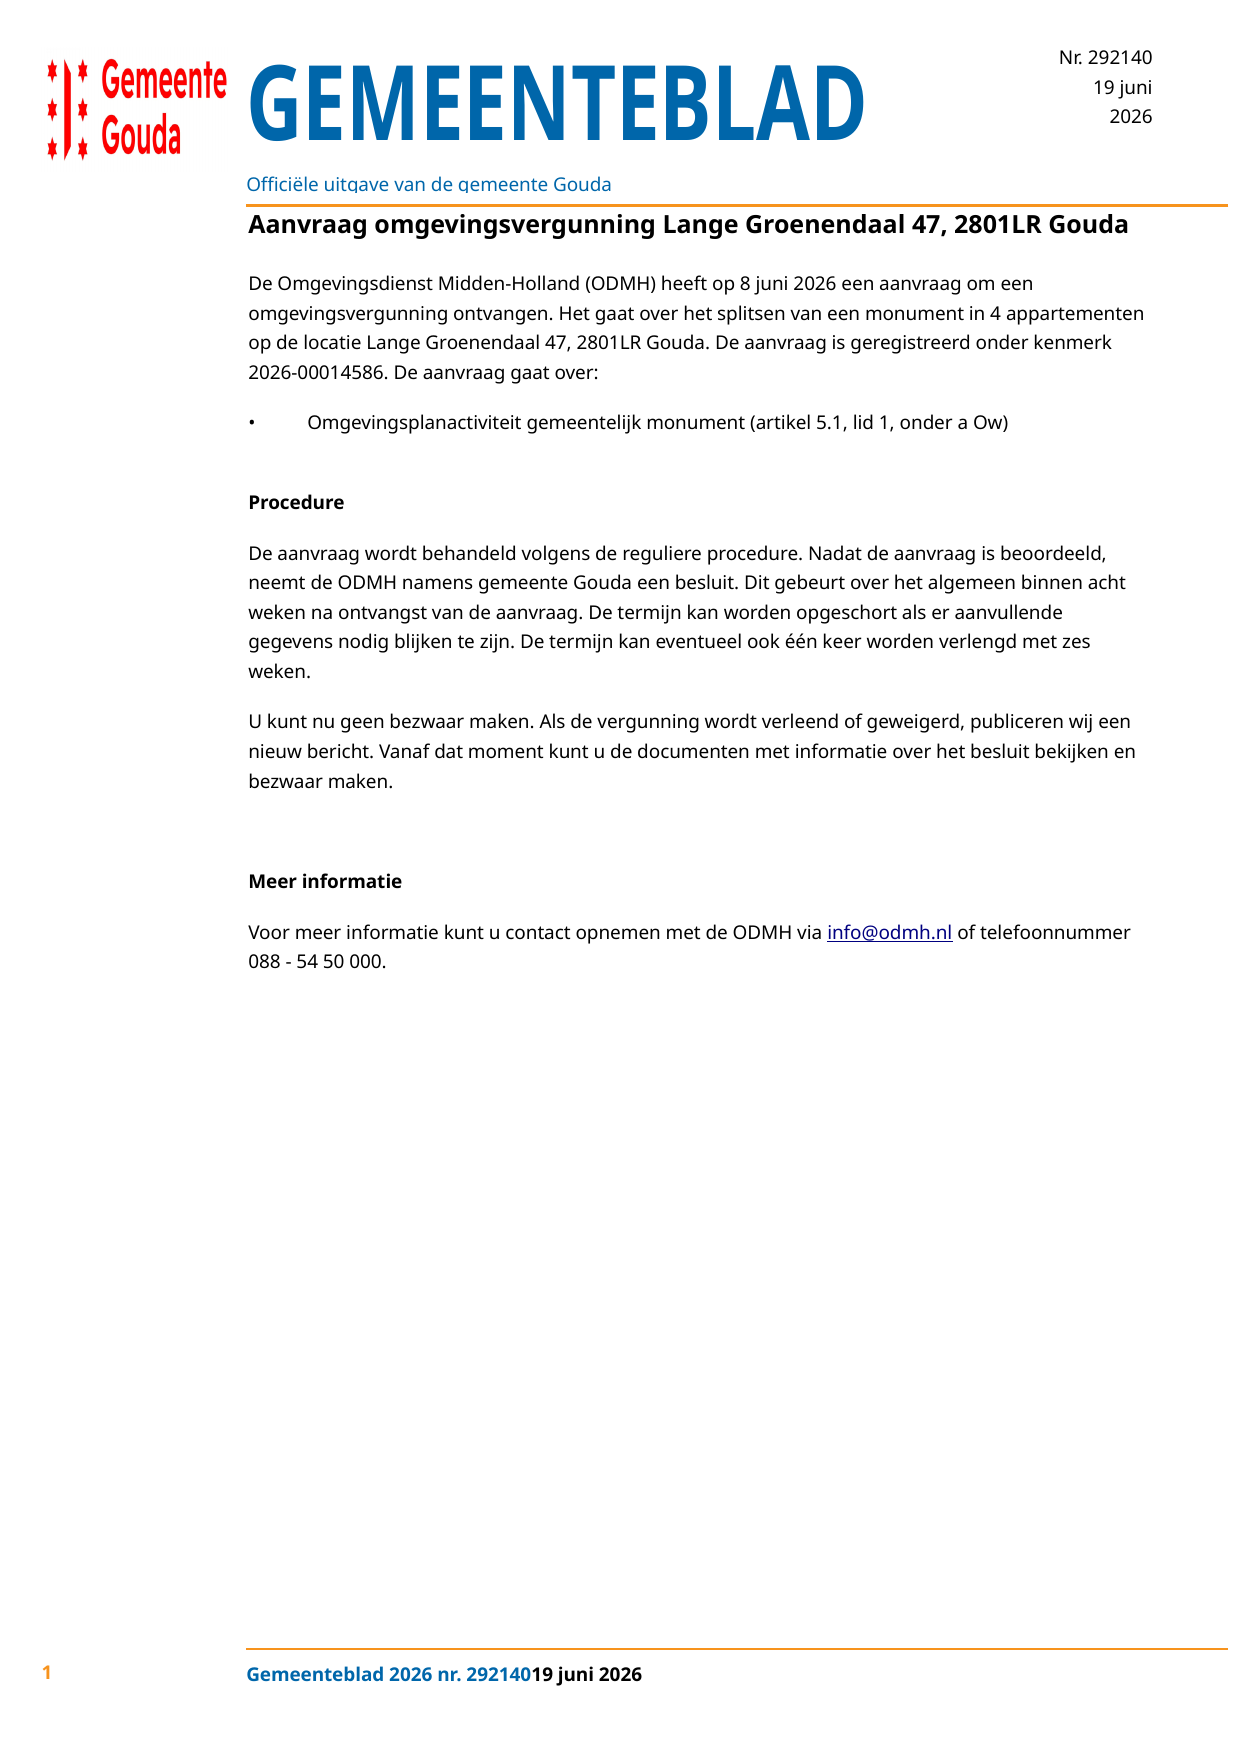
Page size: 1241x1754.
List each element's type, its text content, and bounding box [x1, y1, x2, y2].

picture [41, 47, 231, 172]
text Procedure [248, 489, 1152, 515]
list Omgevingsplanactiviteit gemeentelijk monument (artikel 5.1, lid 1, onder a Ow) [248, 409, 1152, 435]
text De aanvraag wordt behandeld volgens de reguliere procedure. Nadat de aanvraag is beoordeeld, neemt de ODMH namens gemeente Gouda een besluit. Dit gebeurt over het algemeen binnen acht weken na ontvangst van de aanvraag. De termijn kan worden opgeschort als er aanvullende gegevens nodig blijken te zijn. De termijn kan eventueel ook één keer worden verlengd met zes weken. [248, 540, 1152, 684]
text De Omgevingsdienst Midden-Holland (ODMH) heeft op 8 juni 2026 een aanvraag om een omgevingsvergunning ontvangen. Het gaat over het splitsen van een monument in 4 appartementen op de locatie Lange Groenendaal 47, 2801LR Gouda. De aanvraag is geregistreerd onder kenmerk 2026-00014586. De aanvraag gaat over: [248, 270, 1152, 385]
text Aanvraag omgevingsvergunning Lange Groenendaal 47, 2801LR Gouda [248, 207, 1152, 241]
text Voor meer informatie kunt u contact opnemen met de ODMH via info@odmh.nl of telefoonnummer 088 - 54 50 000. [248, 919, 1152, 974]
text U kunt nu geen bezwaar maken. Als de vergunning wordt verleend of geweigerd, publiceren wij een nieuw bericht. Vanaf dat moment kunt u de documenten met informatie over het besluit bekijken en bezwaar maken. [248, 709, 1152, 793]
text Meer informatie [248, 869, 1152, 894]
